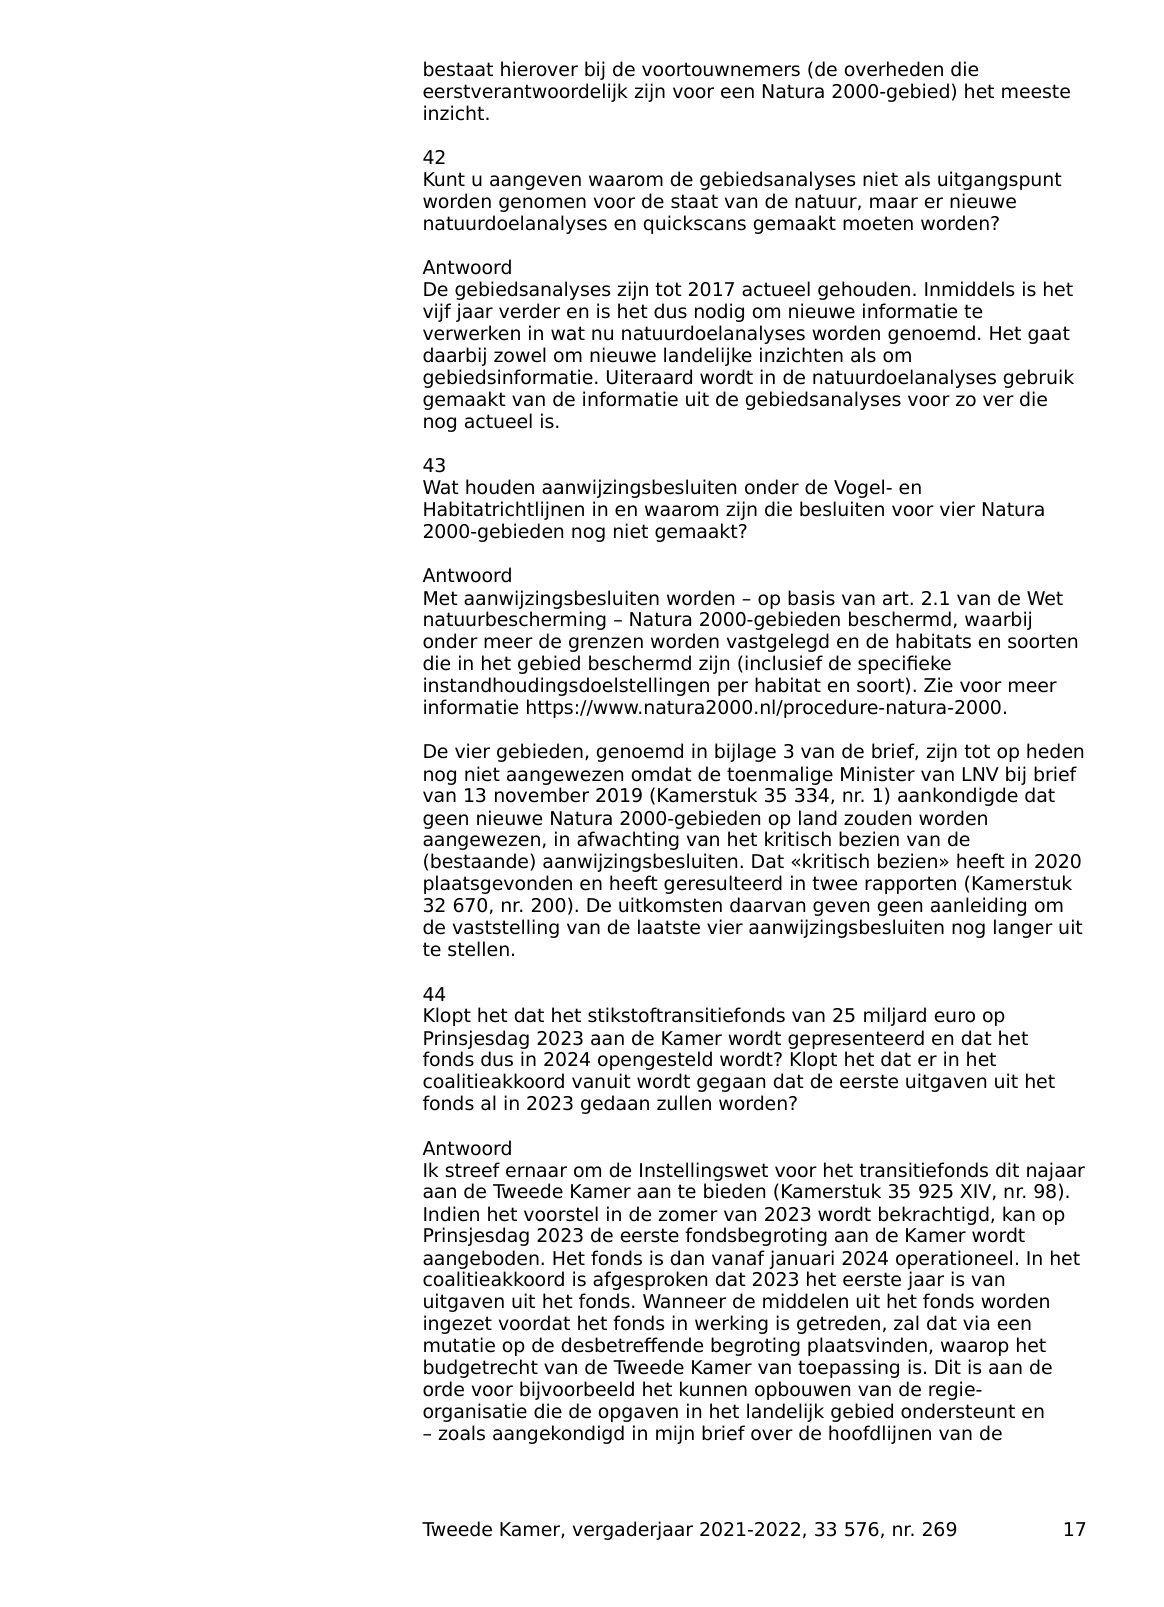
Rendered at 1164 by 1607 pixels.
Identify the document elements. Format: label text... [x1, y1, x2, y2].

text Met aanwijzingsbesluiten worden – op basis van art. 2.1 van de Wet natuurbescherming – Natura 2000-gebieden beschermd, waarbij onder meer de grenzen worden vastgelegd en de habitats en soorten die in het gebied beschermd zijn (inclusief de specifieke instandhoudingsdoelstellingen per habitat en soort). Zie voor meer informatie https://www.natura2000.nl/procedure-natura-2000. [422, 587, 1087, 719]
text Antwoord [422, 565, 1087, 587]
text 43 [422, 455, 1087, 477]
text 42 [422, 147, 1087, 169]
text De vier gebieden, genoemd in bijlage 3 van de brief, zijn tot op heden nog niet aangewezen omdat de toenmalige Minister van LNV bij brief van 13 november 2019 (Kamerstuk 35 334, nr. 1) aankondigde dat geen nieuwe Natura 2000-gebieden op land zouden worden aangewezen, in afwachting van het kritisch bezien van de (bestaande) aanwijzingsbesluiten. Dat «kritisch bezien» heeft in 2020 plaatsgevonden en heeft geresulteerd in twee rapporten (Kamerstuk 32 670, nr. 200). De uitkomsten daarvan geven geen aanleiding om de vaststelling van de laatste vier aanwijzingsbesluiten nog langer uit te stellen. [422, 741, 1087, 961]
text Ik streef ernaar om de Instellingswet voor het transitiefonds dit najaar aan de Tweede Kamer aan te bieden (Kamerstuk 35 925 XIV, nr. 98). Indien het voorstel in de zomer van 2023 wordt bekrachtigd, kan op Prinsjesdag 2023 de eerste fondsbegroting aan de Kamer wordt aangeboden. Het fonds is dan vanaf januari 2024 operationeel. In het coalitieakkoord is afgesproken dat 2023 het eerste jaar is van uitgaven uit het fonds. Wanneer de middelen uit het fonds worden ingezet voordat het fonds in werking is getreden, zal dat via een mutatie op de desbetreffende begroting plaatsvinden, waarop het budgetrecht van de Tweede Kamer van toepassing is. Dit is aan de orde voor bijvoorbeeld het kunnen opbouwen van de regie-organisatie die de opgaven in het landelijk gebied ondersteunt en – zoals aangekondigd in mijn brief over de hoofdlijnen van de [422, 1159, 1087, 1445]
text 44 [422, 983, 1087, 1005]
text Antwoord [422, 1137, 1087, 1159]
text bestaat hierover bij de voortouwnemers (de overheden die eerstverantwoordelijk zijn voor een Natura 2000-gebied) het meeste inzicht. [422, 59, 1087, 125]
text Wat houden aanwijzingsbesluiten onder de Vogel- en Habitatrichtlijnen in en waarom zijn die besluiten voor vier Natura 2000-gebieden nog niet gemaakt? [422, 477, 1087, 543]
text Klopt het dat het stikstoftransitiefonds van 25 miljard euro op Prinsjesdag 2023 aan de Kamer wordt gepresenteerd en dat het fonds dus in 2024 opengesteld wordt? Klopt het dat er in het coalitieakkoord vanuit wordt gegaan dat de eerste uitgaven uit het fonds al in 2023 gedaan zullen worden? [422, 1005, 1087, 1115]
text Kunt u aangeven waarom de gebiedsanalyses niet als uitgangspunt worden genomen voor de staat van de natuur, maar er nieuwe natuurdoelanalyses en quickscans gemaakt moeten worden? [422, 169, 1087, 235]
text De gebiedsanalyses zijn tot 2017 actueel gehouden. Inmiddels is het vijf jaar verder en is het dus nodig om nieuwe informatie te verwerken in wat nu natuurdoelanalyses worden genoemd. Het gaat daarbij zowel om nieuwe landelijke inzichten als om gebiedsinformatie. Uiteraard wordt in de natuurdoelanalyses gebruik gemaakt van de informatie uit de gebiedsanalyses voor zo ver die nog actueel is. [422, 279, 1087, 433]
text Antwoord [422, 257, 1087, 279]
